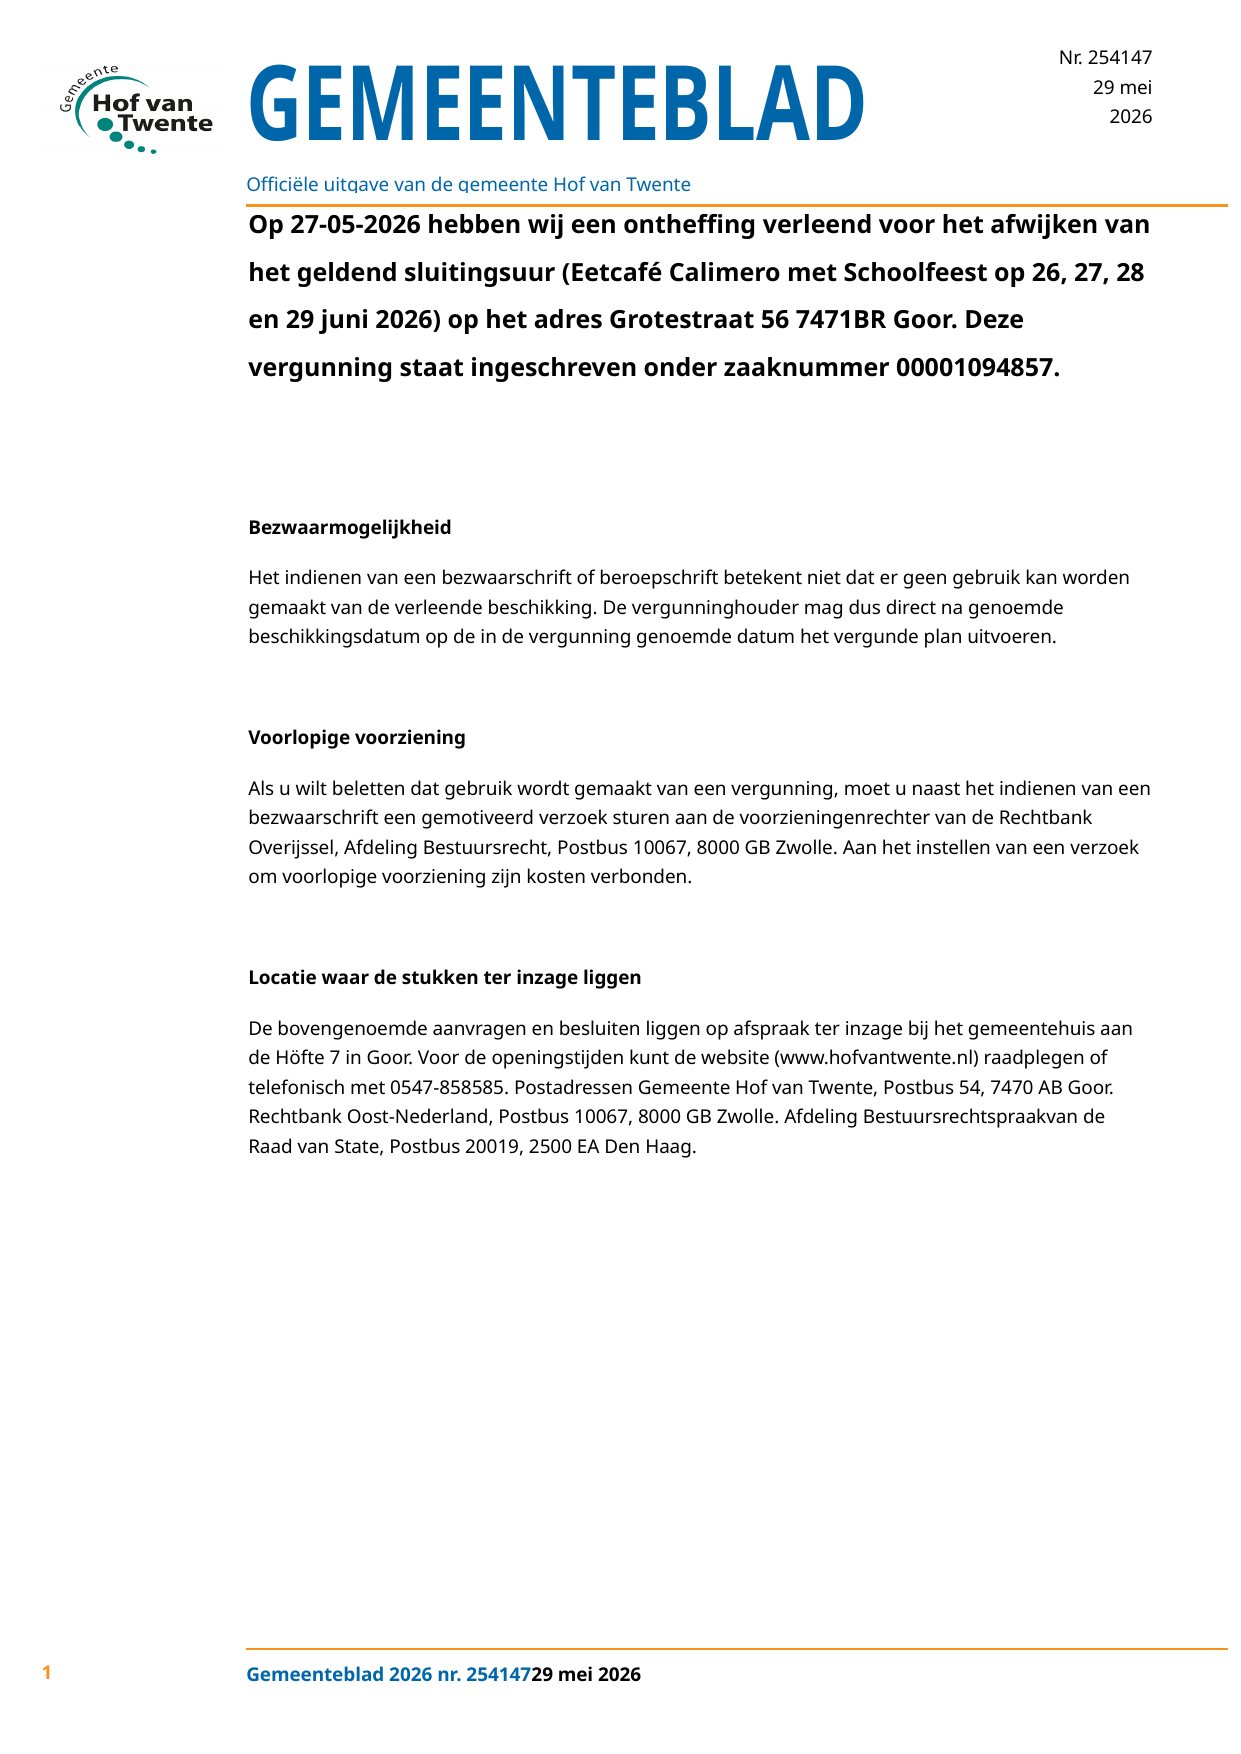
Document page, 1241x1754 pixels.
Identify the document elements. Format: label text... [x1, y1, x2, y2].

text De bovengenoemde aanvragen en besluiten liggen op afspraak ter inzage bij het gemeentehuis aan de Höfte 7 in Goor. Voor de openingstijden kunt de website (www.hofvantwente.nl) raadplegen of telefonisch met 0547-858585. Postadressen Gemeente Hof van Twente, Postbus 54, 7470 AB Goor. Rechtbank Oost-Nederland, Postbus 10067, 8000 GB Zwolle. Afdeling Bestuursrechtspraakvan de Raad van State, Postbus 20019, 2500 EA Den Haag. [248, 1015, 1152, 1159]
text Op 27-05-2026 hebben wij een ontheffing verleend voor het afwijken van het geldend sluitingsuur (Eetcafé Calimero met Schoolfeest op 26, 27, 28 en 29 juni 2026) op het adres Grotestraat 56 7471BR Goor. Deze vergunning staat ingeschreven onder zaaknummer 00001094857. [248, 207, 1152, 384]
text Voorlopige voorziening [248, 724, 1152, 750]
text Locatie waar de stukken ter inzage liggen [248, 964, 1152, 990]
picture [41, 47, 231, 172]
text Het indienen van een bezwaarschrift of beroepschrift betekent niet dat er geen gebruik kan worden gemaakt van de verleende beschikking. De vergunninghouder mag dus direct na genoemde beschikkingsdatum op de in de vergunning genoemde datum het vergunde plan uitvoeren. [248, 564, 1152, 649]
text Als u wilt beletten dat gebruik wordt gemaakt van een vergunning, moet u naast het indienen van een bezwaarschrift een gemotiveerd verzoek sturen aan de voorzieningenrechter van de Rechtbank Overijssel, Afdeling Bestuursrecht, Postbus 10067, 8000 GB Zwolle. Aan het instellen van een verzoek om voorlopige voorziening zijn kosten verbonden. [248, 775, 1152, 889]
text Bezwaarmogelijkheid [248, 514, 1152, 540]
